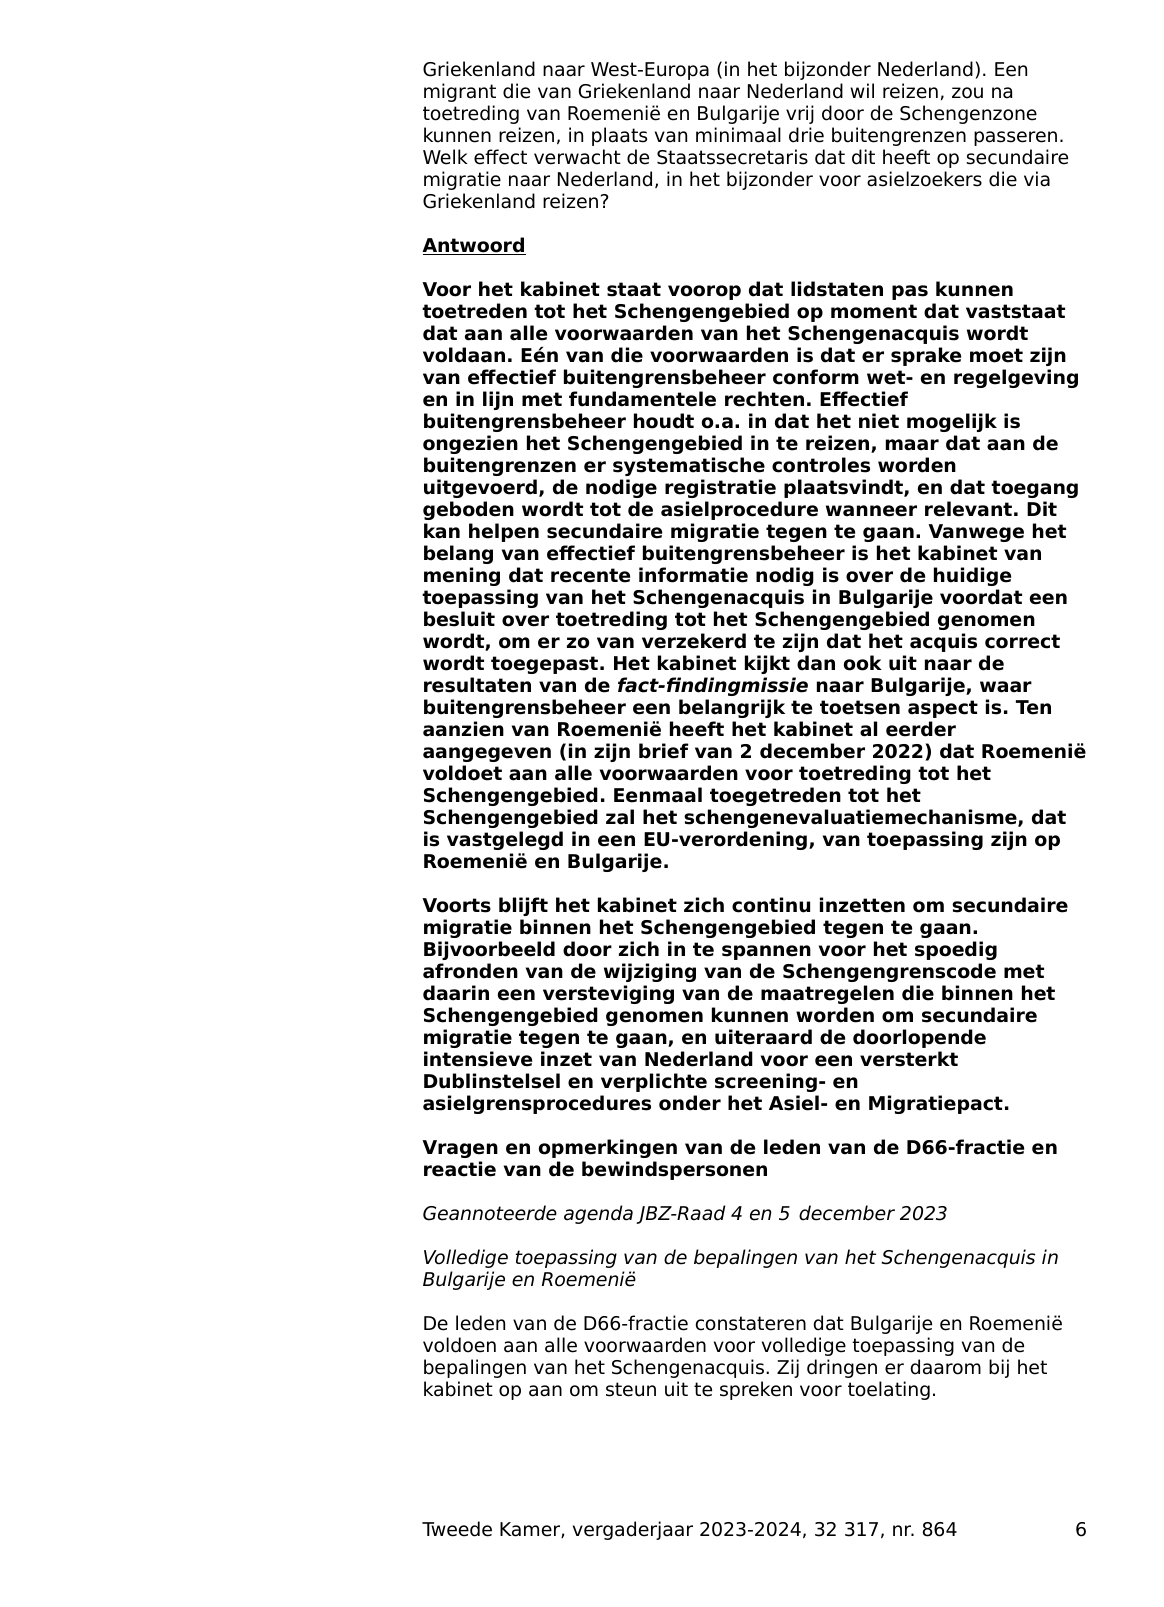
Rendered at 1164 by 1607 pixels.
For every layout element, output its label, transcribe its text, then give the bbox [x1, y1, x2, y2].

text Griekenland naar West-Europa (in het bijzonder Nederland). Een migrant die van Griekenland naar Nederland wil reizen, zou na toetreding van Roemenië en Bulgarije vrij door de Schengenzone kunnen reizen, in plaats van minimaal drie buitengrenzen passeren. Welk effect verwacht de Staatssecretaris dat dit heeft op secundaire migratie naar Nederland, in het bijzonder voor asielzoekers die via Griekenland reizen? [422, 59, 1087, 213]
subtitle Vragen en opmerkingen van de leden van de D66-fractie en reactie van de bewindspersonen [422, 1137, 1087, 1181]
text De leden van de D66-fractie constateren dat Bulgarije en Roemenië voldoen aan alle voorwaarden voor volledige toepassing van de bepalingen van het Schengenacquis. Zij dringen er daarom bij het kabinet op aan om steun uit te spreken voor toelating. [422, 1313, 1087, 1401]
text Voor het kabinet staat voorop dat lidstaten pas kunnen toetreden tot het Schengengebied op moment dat vaststaat dat aan alle voorwaarden van het Schengenacquis wordt voldaan. Eén van die voorwaarden is dat er sprake moet zijn van effectief buitengrensbeheer conform wet- en regelgeving en in lijn met fundamentele rechten. Effectief buitengrensbeheer houdt o.a. in dat het niet mogelijk is ongezien het Schengengebied in te reizen, maar dat aan de buitengrenzen er systematische controles worden uitgevoerd, de nodige registratie plaatsvindt, en dat toegang geboden wordt tot de asielprocedure wanneer relevant. Dit kan helpen secundaire migratie tegen te gaan. Vanwege het belang van effectief buitengrensbeheer is het kabinet van mening dat recente informatie nodig is over de huidige toepassing van het Schengenacquis in Bulgarije voordat een besluit over toetreding tot het Schengengebied genomen wordt, om er zo van verzekerd te zijn dat het acquis correct wordt toegepast. Het kabinet kijkt dan ook uit naar de resultaten van de fact-findingmissie naar Bulgarije, waar buitengrensbeheer een belangrijk te toetsen aspect is. Ten aanzien van Roemenië heeft het kabinet al eerder aangegeven (in zijn brief van 2 december 2022) dat Roemenië voldoet aan alle voorwaarden voor toetreding tot het Schengengebied. Eenmaal toegetreden tot het Schengengebied zal het schengenevaluatiemechanisme, dat is vastgelegd in een EU-verordening, van toepassing zijn op Roemenië en Bulgarije. [422, 279, 1087, 873]
text Voorts blijft het kabinet zich continu inzetten om secundaire migratie binnen het Schengengebied tegen te gaan. Bijvoorbeeld door zich in te spannen voor het spoedig afronden van de wijziging van de Schengengrenscode met daarin een versteviging van de maatregelen die binnen het Schengengebied genomen kunnen worden om secundaire migratie tegen te gaan, en uiteraard de doorlopende intensieve inzet van Nederland voor een versterkt Dublinstelsel en verplichte screening- en asielgrensprocedures onder het Asiel- en Migratiepact. [422, 895, 1087, 1115]
subtitle Volledige toepassing van de bepalingen van het Schengenacquis in Bulgarije en Roemenië [422, 1247, 1087, 1291]
subtitle Antwoord [422, 235, 1087, 257]
subtitle Geannoteerde agenda JBZ-Raad 4 en 5 december 2023 [422, 1203, 1087, 1225]
